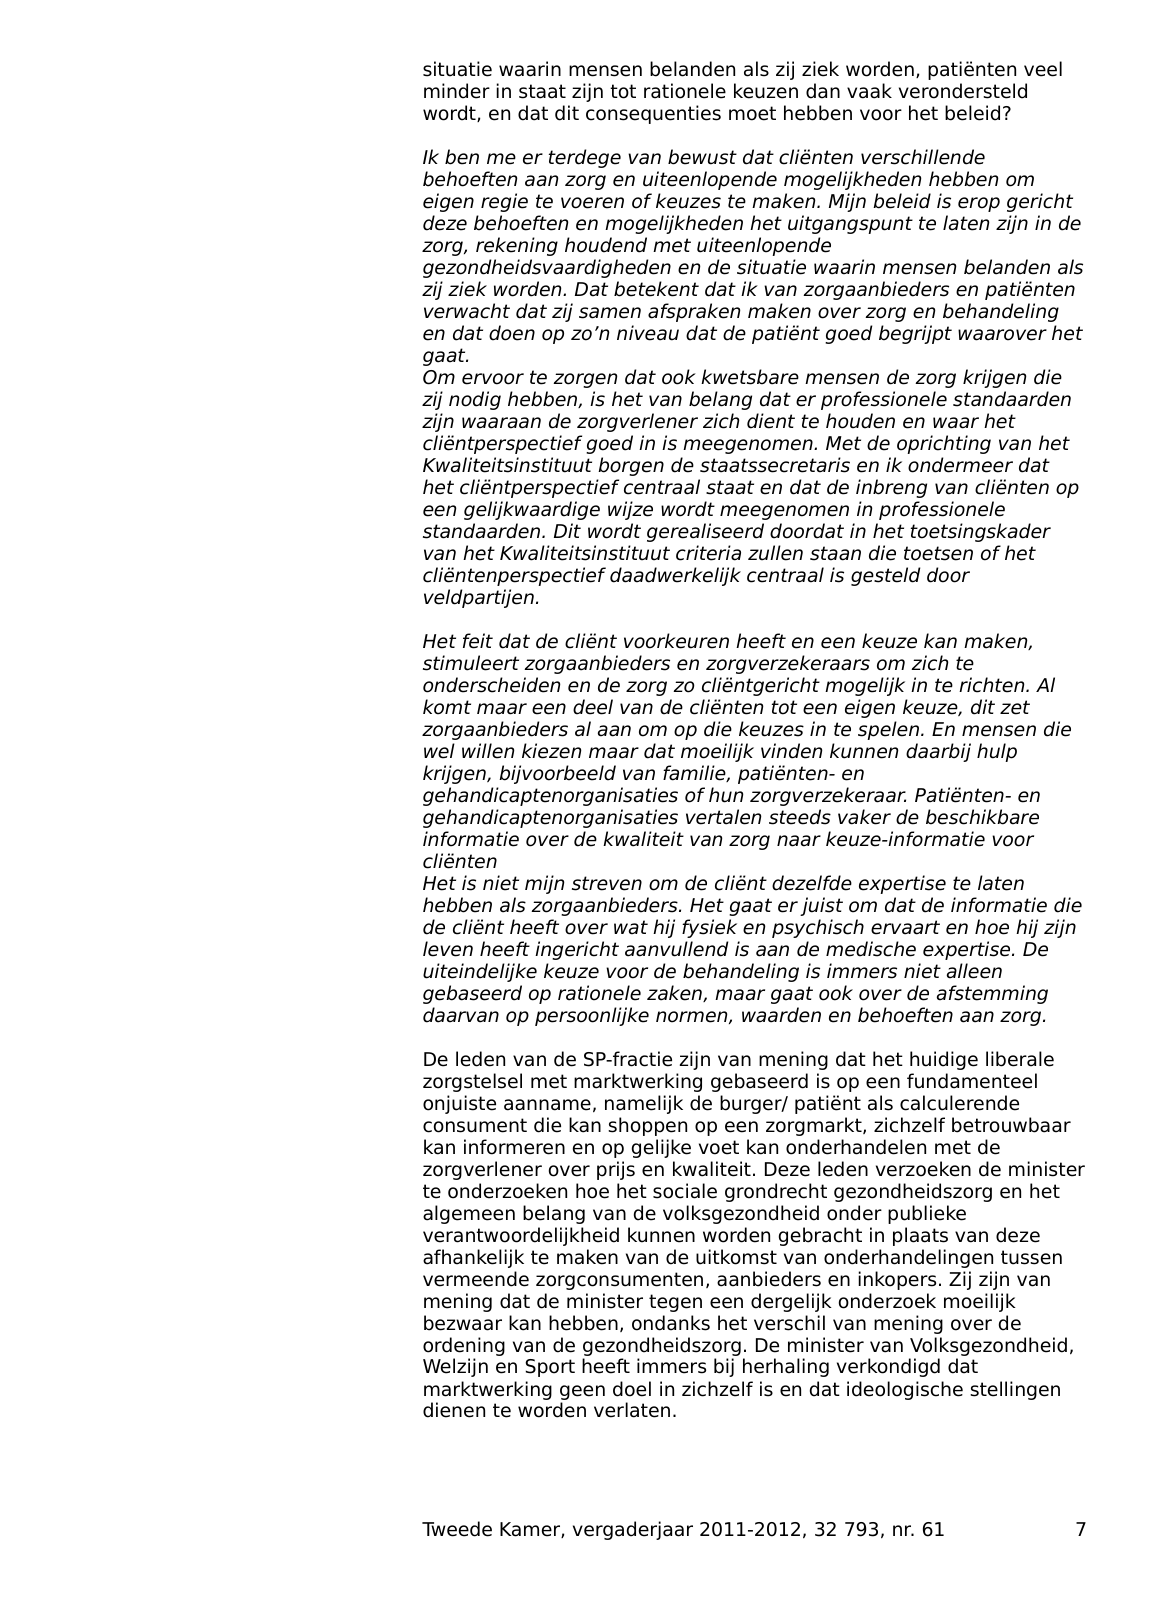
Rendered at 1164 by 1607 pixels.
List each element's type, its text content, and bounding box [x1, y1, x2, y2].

text De leden van de SP-fractie zijn van mening dat het huidige liberale zorgstelsel met marktwerking gebaseerd is op een fundamenteel onjuiste aanname, namelijk de burger/ patiënt als calculerende consument die kan shoppen op een zorgmarkt, zichzelf betrouwbaar kan informeren en op gelijke voet kan onderhandelen met de zorgverlener over prijs en kwaliteit. Deze leden verzoeken de minister te onderzoeken hoe het sociale grondrecht gezondheidszorg en het algemeen belang van de volksgezondheid onder publieke verantwoordelijkheid kunnen worden gebracht in plaats van deze afhankelijk te maken van de uitkomst van onderhandelingen tussen vermeende zorgconsumenten, aanbieders en inkopers. Zij zijn van mening dat de minister tegen een dergelijk onderzoek moeilijk bezwaar kan hebben, ondanks het verschil van mening over de ordening van de gezondheidszorg. De minister van Volksgezondheid, Welzijn en Sport heeft immers bij herhaling verkondigd dat marktwerking geen doel in zichzelf is en dat ideologische stellingen dienen te worden verlaten. [422, 1049, 1087, 1422]
text Om ervoor te zorgen dat ook kwetsbare mensen de zorg krijgen die zij nodig hebben, is het van belang dat er professionele standaarden zijn waaraan de zorgverlener zich dient te houden en waar het cliëntperspectief goed in is meegenomen. Met de oprichting van het Kwaliteitsinstituut borgen de staatssecretaris en ik ondermeer dat het cliëntperspectief centraal staat en dat de inbreng van cliënten op een gelijkwaardige wijze wordt meegenomen in professionele standaarden. Dit wordt gerealiseerd doordat in het toetsingskader van het Kwaliteitsinstituut criteria zullen staan die toetsen of het cliëntenperspectief daadwerkelijk centraal is gesteld door veldpartijen. [422, 367, 1087, 609]
text Het feit dat de cliënt voorkeuren heeft en een keuze kan maken, stimuleert zorgaanbieders en zorgverzekeraars om zich te onderscheiden en de zorg zo cliëntgericht mogelijk in te richten. Al komt maar een deel van de cliënten tot een eigen keuze, dit zet zorgaanbieders al aan om op die keuzes in te spelen. En mensen die wel willen kiezen maar dat moeilijk vinden kunnen daarbij hulp krijgen, bijvoorbeeld van familie, patiënten- en gehandicaptenorganisaties of hun zorgverzekeraar. Patiënten- en gehandicaptenorganisaties vertalen steeds vaker de beschikbare informatie over de kwaliteit van zorg naar keuze-informatie voor cliënten [422, 631, 1087, 873]
text situatie waarin mensen belanden als zij ziek worden, patiënten veel minder in staat zijn tot rationele keuzen dan vaak verondersteld wordt, en dat dit consequenties moet hebben voor het beleid? [422, 59, 1087, 125]
text Ik ben me er terdege van bewust dat cliënten verschillende behoeften aan zorg en uiteenlopende mogelijkheden hebben om eigen regie te voeren of keuzes te maken. Mijn beleid is erop gericht deze behoeften en mogelijkheden het uitgangspunt te laten zijn in de zorg, rekening houdend met uiteenlopende gezondheidsvaardigheden en de situatie waarin mensen belanden als zij ziek worden. Dat betekent dat ik van zorgaanbieders en patiënten verwacht dat zij samen afspraken maken over zorg en behandeling en dat doen op zo’n niveau dat de patiënt goed begrijpt waarover het gaat. [422, 147, 1087, 367]
text Het is niet mijn streven om de cliënt dezelfde expertise te laten hebben als zorgaanbieders. Het gaat er juist om dat de informatie die de cliënt heeft over wat hij fysiek en psychisch ervaart en hoe hij zijn leven heeft ingericht aanvullend is aan de medische expertise. De uiteindelijke keuze voor de behandeling is immers niet alleen gebaseerd op rationele zaken, maar gaat ook over de afstemming daarvan op persoonlijke normen, waarden en behoeften aan zorg. [422, 873, 1087, 1027]
